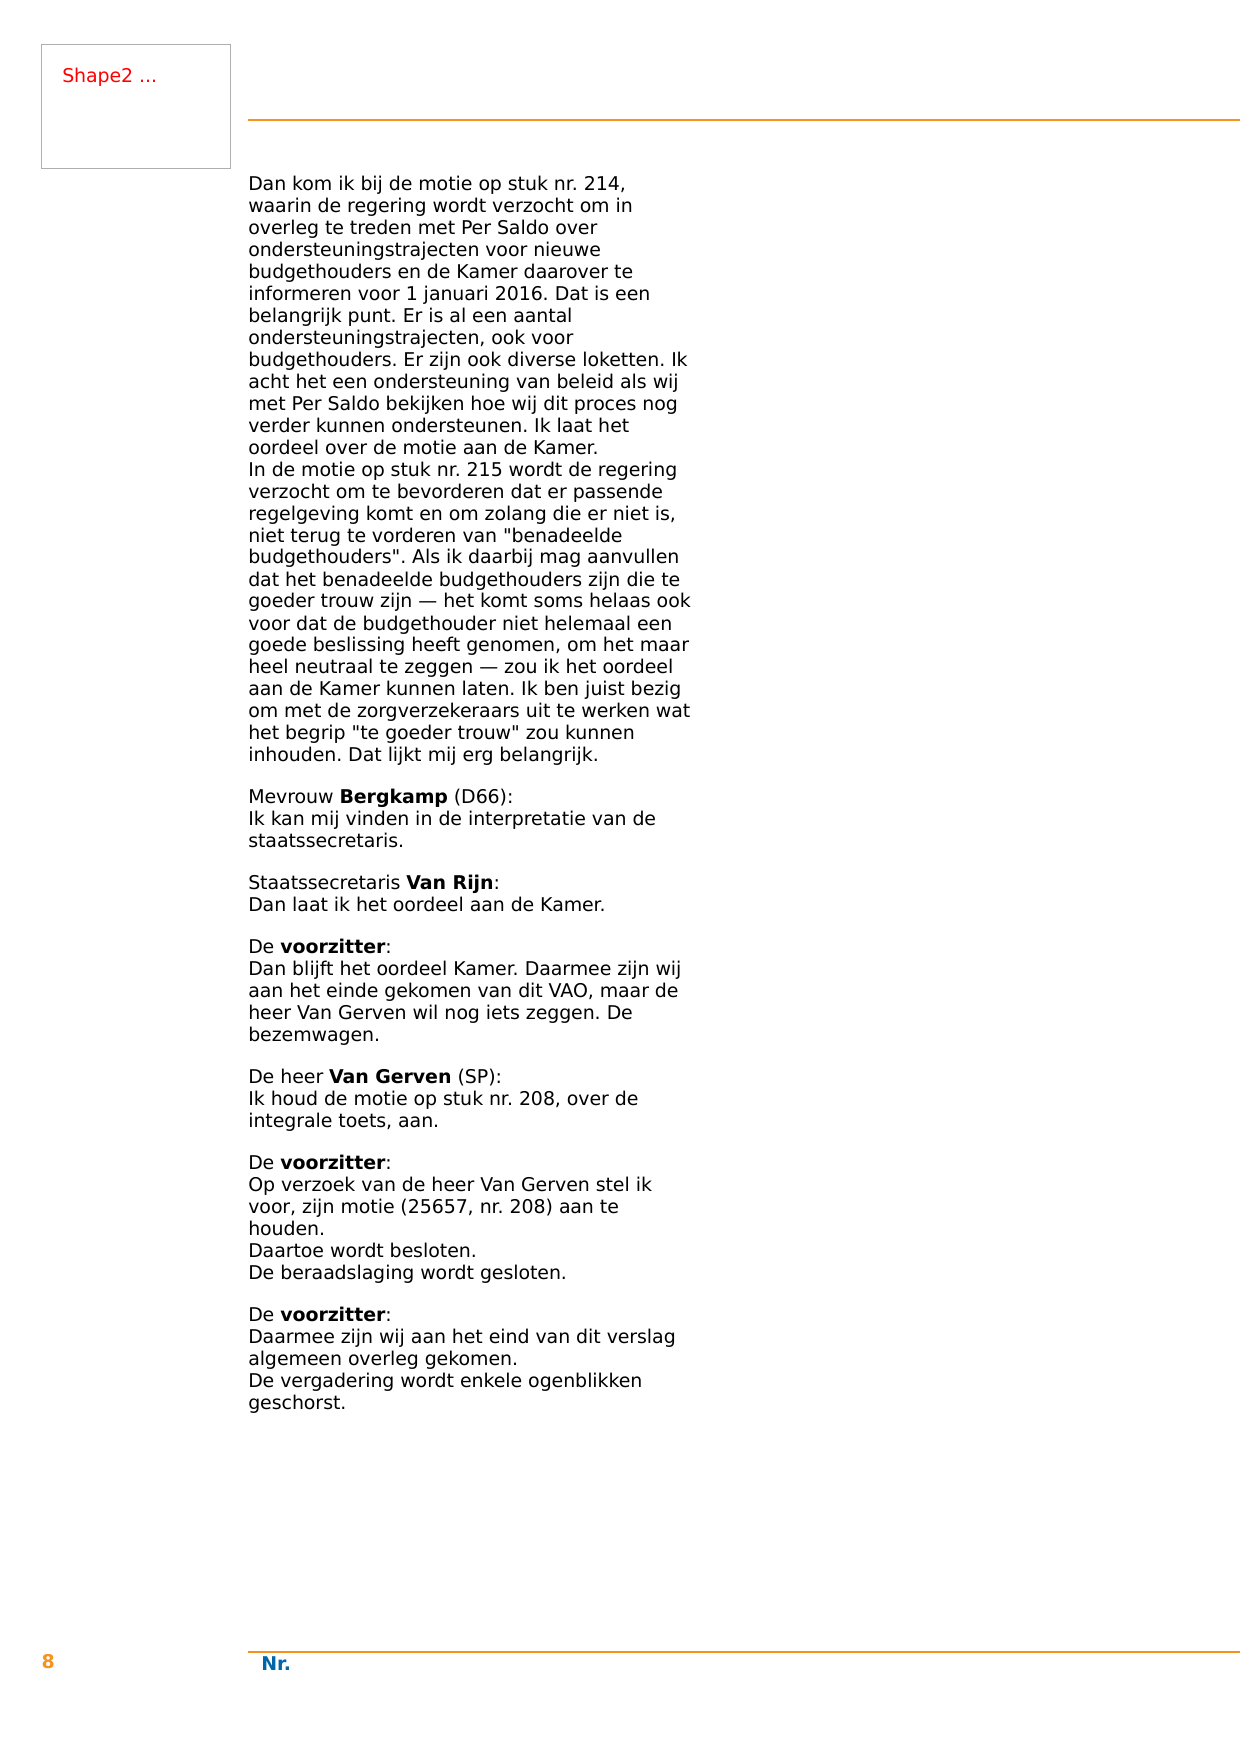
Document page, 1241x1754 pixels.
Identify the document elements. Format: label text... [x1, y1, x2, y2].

text Dan laat ik het oordeel aan de Kamer. [248, 894, 691, 916]
text Mevrouw Bergkamp (D66): [248, 786, 691, 808]
text De beraadslaging wordt gesloten. [248, 1262, 691, 1284]
text De voorzitter: [248, 936, 691, 958]
text Ik houd de motie op stuk nr. 208, over de integrale toets, aan. [248, 1088, 691, 1132]
text Dan kom ik bij de motie op stuk nr. 214, waarin de regering wordt verzocht om in overleg te treden met Per Saldo over ondersteuningstrajecten voor nieuwe budgethouders en de Kamer daarover te informeren voor 1 januari 2016. Dat is een belangrijk punt. Er is al een aantal ondersteuningstrajecten, ook voor budgethouders. Er zijn ook diverse loketten. Ik acht het een ondersteuning van beleid als wij met Per Saldo bekijken hoe wij dit proces nog verder kunnen ondersteunen. Ik laat het oordeel over de motie aan de Kamer. [248, 173, 691, 458]
text Ik kan mij vinden in de interpretatie van de staatssecretaris. [248, 808, 691, 852]
text Daarmee zijn wij aan het eind van dit verslag algemeen overleg gekomen. [248, 1326, 691, 1370]
text Op verzoek van de heer Van Gerven stel ik voor, zijn motie (25657, nr. 208) aan te houden. [248, 1174, 691, 1240]
text De vergadering wordt enkele ogenblikken geschorst. [248, 1370, 691, 1414]
text Daartoe wordt besloten. [248, 1240, 691, 1262]
text De voorzitter: [248, 1152, 691, 1174]
text In de motie op stuk nr. 215 wordt de regering verzocht om te bevorderen dat er passende regelgeving komt en om zolang die er niet is, niet terug te vorderen van "benadeelde budgethouders". Als ik daarbij mag aanvullen dat het benadeelde budgethouders zijn die te goeder trouw zijn — het komt soms helaas ook voor dat de budgethouder niet helemaal een goede beslissing heeft genomen, om het maar heel neutraal te zeggen — zou ik het oordeel aan de Kamer kunnen laten. Ik ben juist bezig om met de zorgverzekeraars uit te werken wat het begrip "te goeder trouw" zou kunnen inhouden. Dat lijkt mij erg belangrijk. [248, 458, 691, 766]
text Staatssecretaris Van Rijn: [248, 872, 691, 894]
text Dan blijft het oordeel Kamer. Daarmee zijn wij aan het einde gekomen van dit VAO, maar de heer Van Gerven wil nog iets zeggen. De bezemwagen. [248, 958, 691, 1046]
text De heer Van Gerven (SP): [248, 1066, 691, 1088]
text De voorzitter: [248, 1304, 691, 1326]
